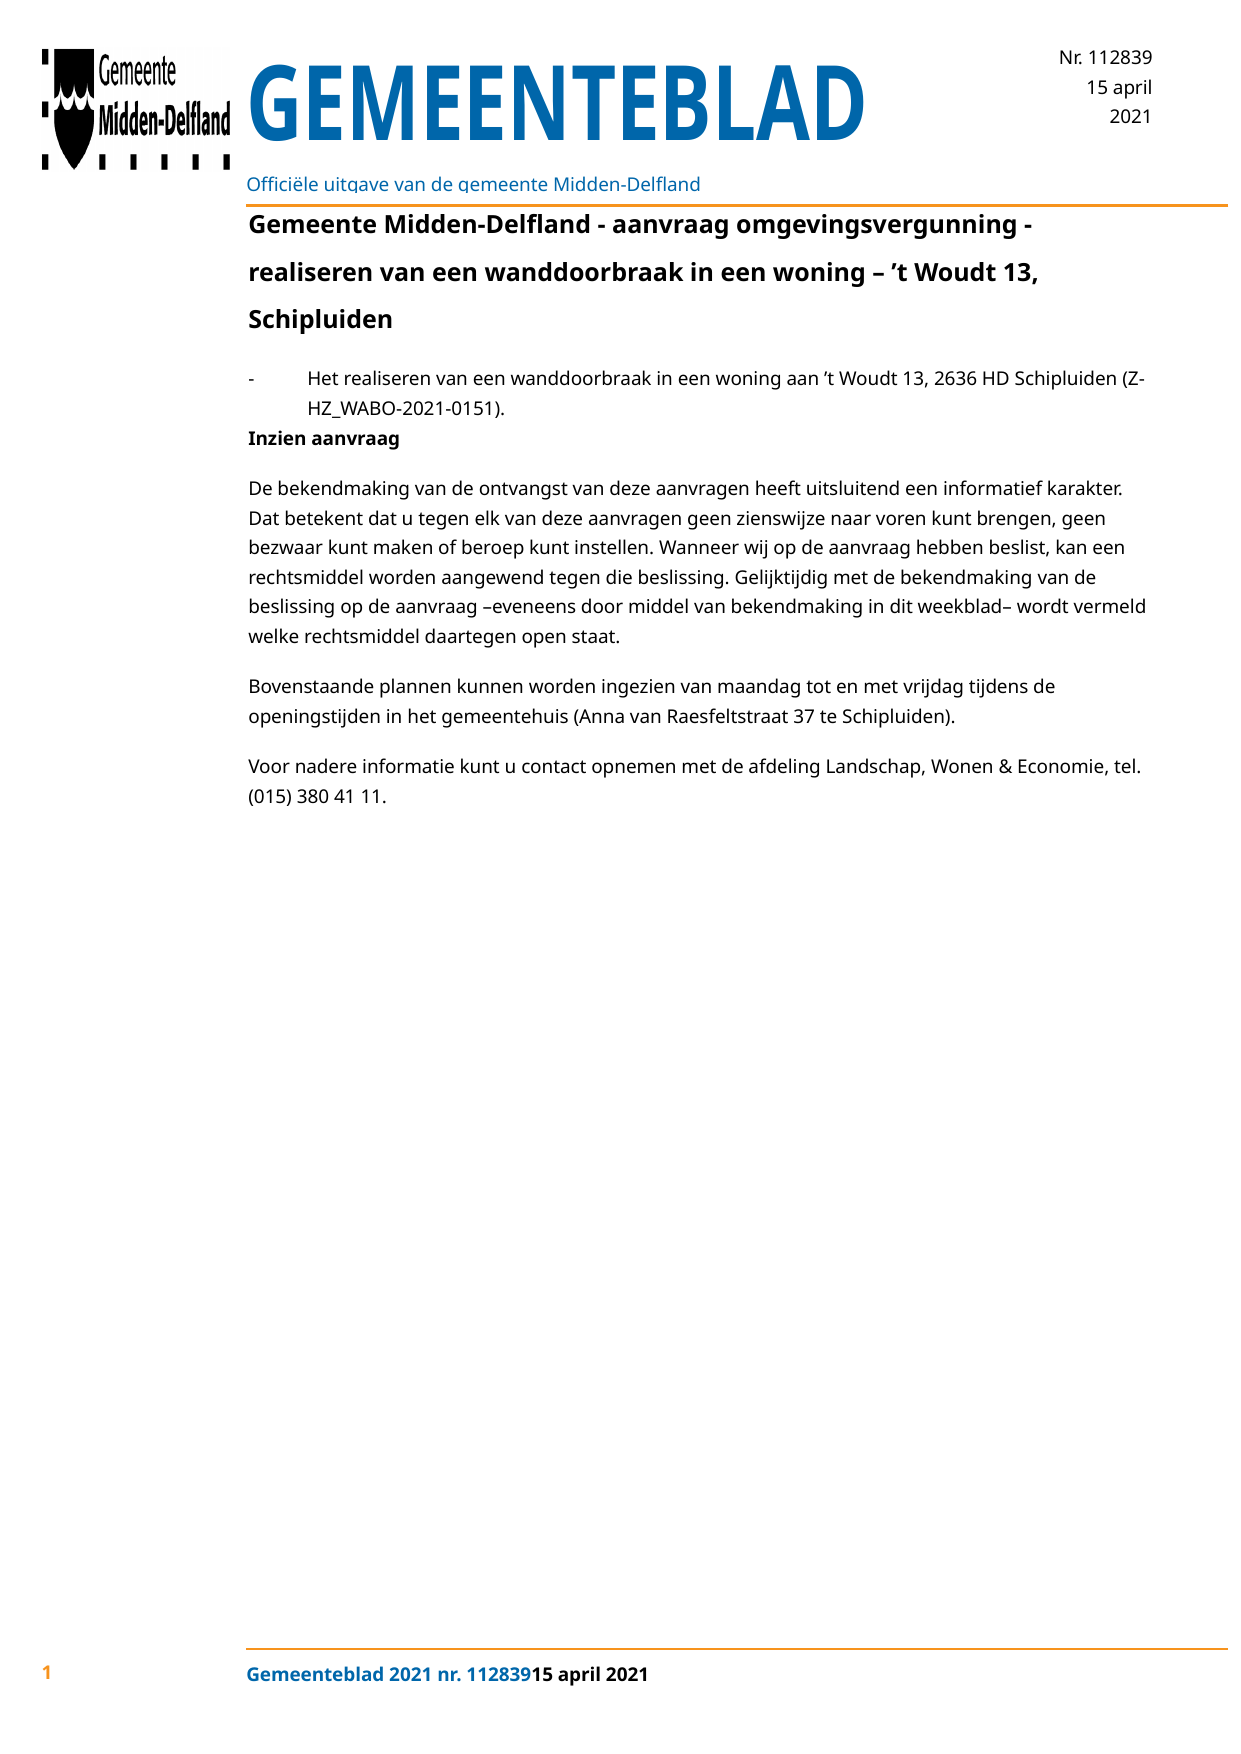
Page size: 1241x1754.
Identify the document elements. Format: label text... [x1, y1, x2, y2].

text Bovenstaande plannen kunnen worden ingezien van maandag tot en met vrijdag tijdens de openingstijden in het gemeentehuis (Anna van Raesfeltstraat 37 te Schipluiden). [248, 673, 1152, 729]
picture [41, 47, 231, 172]
text Voor nadere informatie kunt u contact opnemen met de afdeling Landschap, Wonen & Economie, tel. (015) 380 41 11. [248, 753, 1152, 809]
list Het realiseren van een wanddoorbraak in een woning aan ’t Woudt 13, 2636 HD Schipluiden (Z-HZ_WABO-2021-0151). [248, 366, 1152, 421]
text De bekendmaking van de ontvangst van deze aanvragen heeft uitsluitend een informatief karakter. Dat betekent dat u tegen elk van deze aanvragen geen zienswijze naar voren kunt brengen, geen bezwaar kunt maken of beroep kunt instellen. Wanneer wij op de aanvraag hebben beslist, kan een rechtsmiddel worden aangewend tegen die beslissing. Gelijktijdig met de bekendmaking van de beslissing op de aanvraag –eveneens door middel van bekendmaking in dit weekblad– wordt vermeld welke rechtsmiddel daartegen open staat. [248, 475, 1152, 649]
text Gemeente Midden-Delfland - aanvraag omgevingsvergunning - realiseren van een wanddoorbraak in een woning – ’t Woudt 13, Schipluiden [248, 207, 1152, 336]
text Inzien aanvraag [248, 425, 1152, 450]
